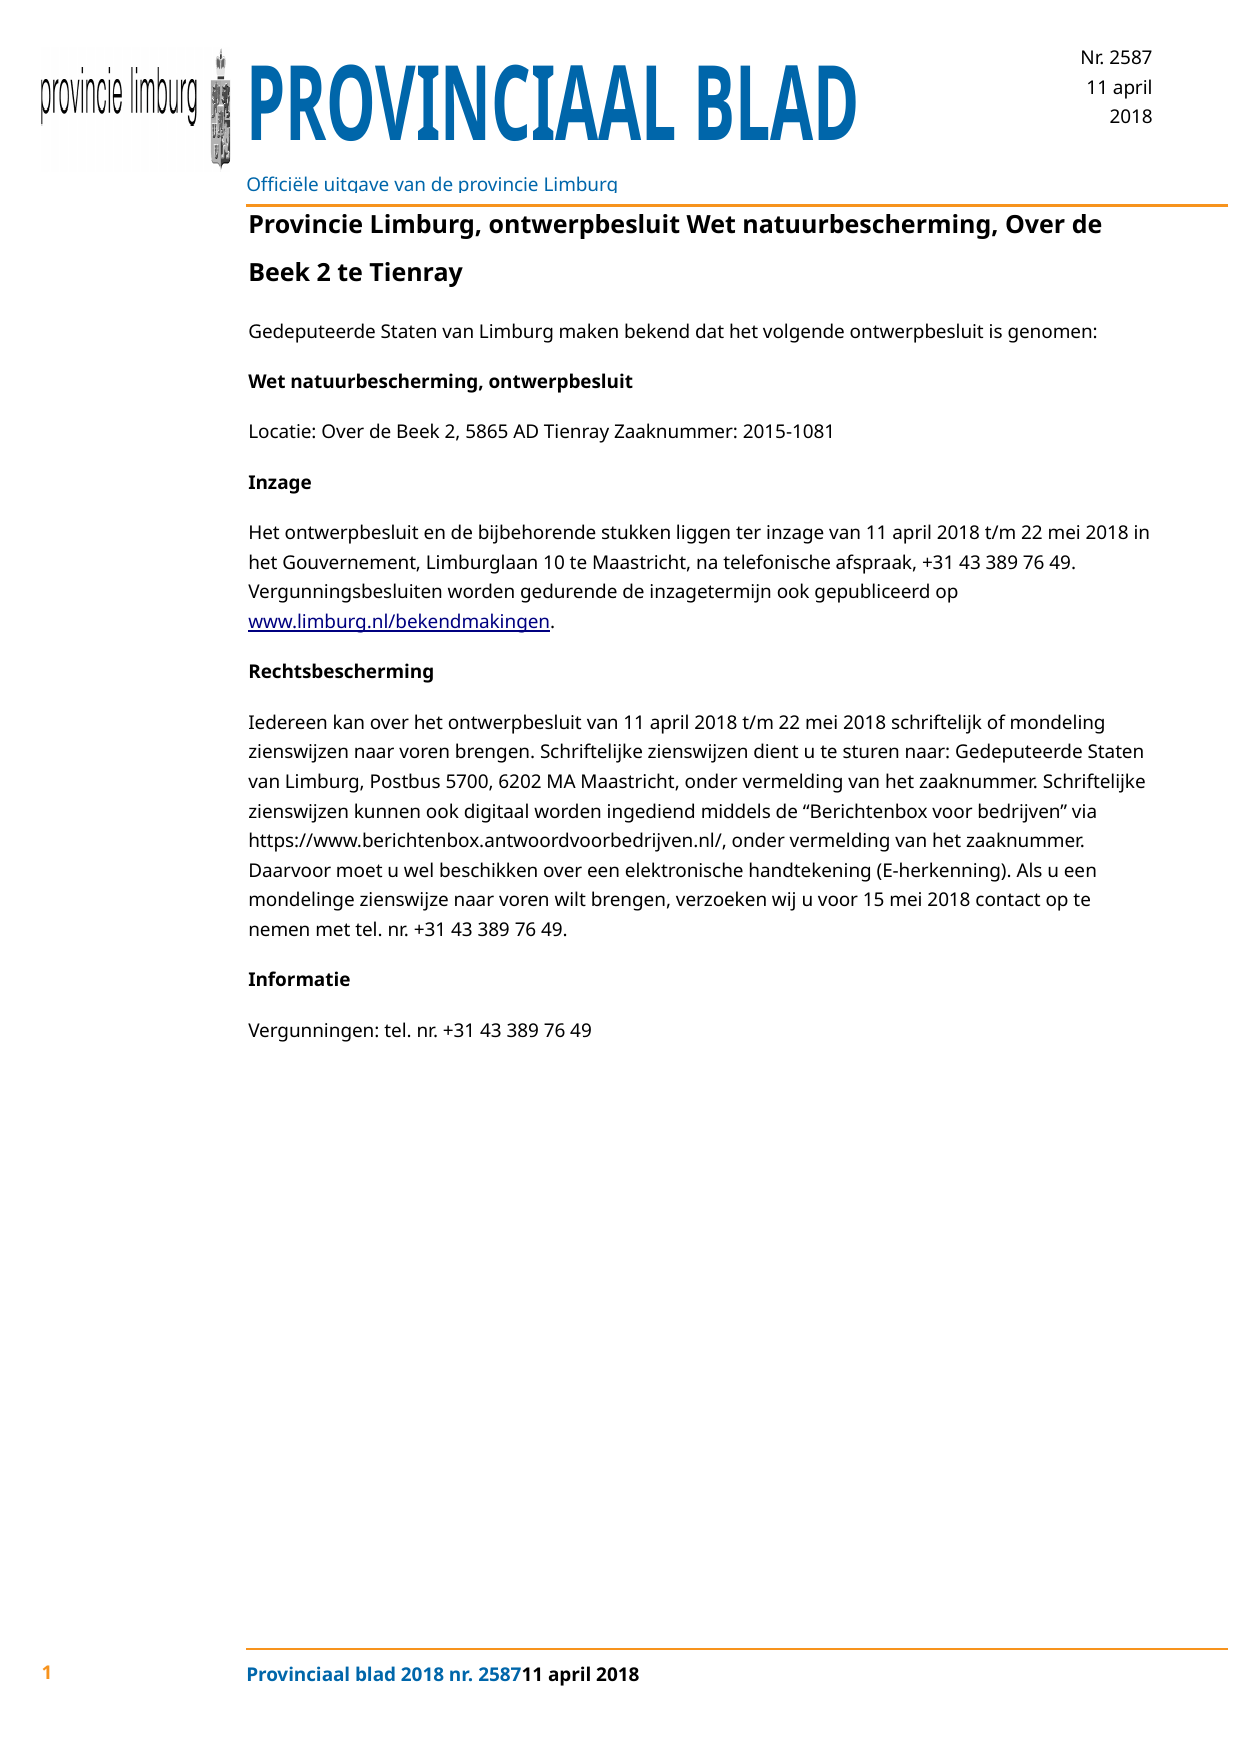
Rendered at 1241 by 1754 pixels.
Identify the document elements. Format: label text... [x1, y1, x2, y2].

text Iedereen kan over het ontwerpbesluit van 11 april 2018 t/m 22 mei 2018 schriftelijk of mondeling zienswijzen naar voren brengen. Schriftelijke zienswijzen dient u te sturen naar: Gedeputeerde Staten van Limburg, Postbus 5700, 6202 MA Maastricht, onder vermelding van het zaaknummer. Schriftelijke zienswijzen kunnen ook digitaal worden ingediend middels de “Berichtenbox voor bedrijven” via https://www.berichtenbox.antwoordvoorbedrijven.nl/, onder vermelding van het zaaknummer. Daarvoor moet u wel beschikken over een elektronische handtekening (E-herkenning). Als u een mondelinge zienswijze naar voren wilt brengen, verzoeken wij u voor 15 mei 2018 contact op te nemen met tel. nr. +31 43 389 76 49. [248, 709, 1152, 942]
text Het ontwerpbesluit en de bijbehorende stukken liggen ter inzage van 11 april 2018 t/m 22 mei 2018 in het Gouvernement, Limburglaan 10 te Maastricht, na telefonische afspraak, +31 43 389 76 49. Vergunningsbesluiten worden gedurende de inzagetermijn ook gepubliceerd op www.limburg.nl/bekendmakingen. [248, 519, 1152, 634]
text Wet natuurbescherming, ontwerpbesluit [248, 368, 1152, 394]
text Locatie: Over de Beek 2, 5865 AD Tienray Zaaknummer: 2015-1081 [248, 419, 1152, 444]
text Provincie Limburg, ontwerpbesluit Wet natuurbescherming, Over de Beek 2 te Tienray [248, 207, 1152, 288]
text Informatie [248, 967, 1152, 992]
text Vergunningen: tel. nr. +31 43 389 76 49 [248, 1017, 1152, 1043]
text Rechtsbescherming [248, 659, 1152, 684]
picture [41, 47, 231, 172]
text Inzage [248, 469, 1152, 495]
text Gedeputeerde Staten van Limburg maken bekend dat het volgende ontwerpbesluit is genomen: [248, 318, 1152, 344]
